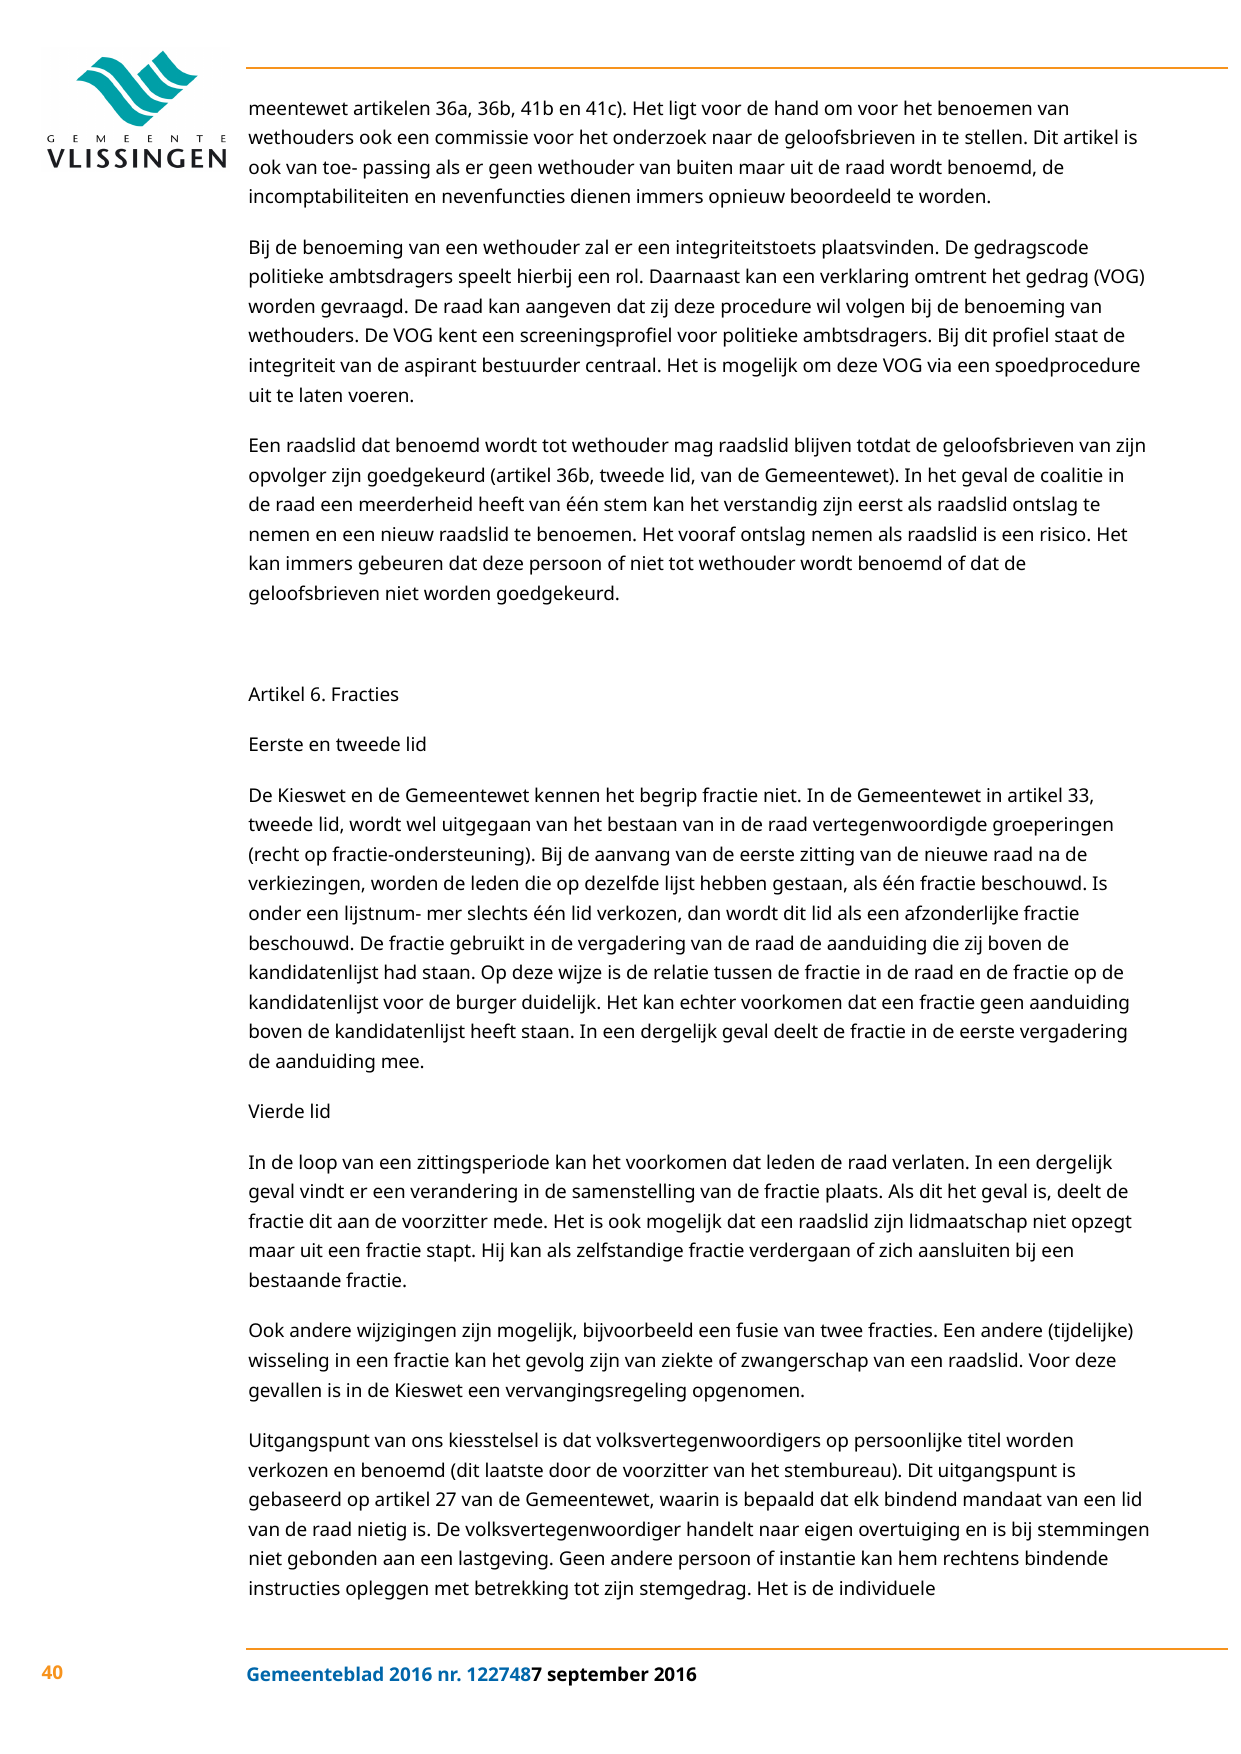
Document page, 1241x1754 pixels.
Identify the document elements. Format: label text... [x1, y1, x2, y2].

text Uitgangspunt van ons kiesstelsel is dat volksvertegenwoordigers op persoonlijke titel worden verkozen en benoemd (dit laatste door de voorzitter van het stembureau). Dit uitgangspunt is gebaseerd op artikel 27 van de Gemeentewet, waarin is bepaald dat elk bindend mandaat van een lid van de raad nietig is. De volksvertegenwoordiger handelt naar eigen overtuiging en is bij stemmingen niet gebonden aan een lastgeving. Geen andere persoon of instantie kan hem rechtens bindende instructies opleggen met betrekking tot zijn stemgedrag. Het is de individuele [248, 1427, 1152, 1601]
text Bij de benoeming van een wethouder zal er een integriteitstoets plaatsvinden. De gedragscode politieke ambtsdragers speelt hierbij een rol. Daarnaast kan een verklaring omtrent het gedrag (VOG) worden gevraagd. De raad kan aangeven dat zij deze procedure wil volgen bij de benoeming van wethouders. De VOG kent een screeningsprofiel voor politieke ambtsdragers. Bij dit profiel staat de integriteit van de aspirant bestuurder centraal. Het is mogelijk om deze VOG via een spoedprocedure uit te laten voeren. [248, 234, 1152, 408]
text Ook andere wijzigingen zijn mogelijk, bijvoorbeeld een fusie van twee fracties. Een andere (tijdelijke) wisseling in een fractie kan het gevolg zijn van ziekte of zwangerschap van een raadslid. Voor deze gevallen is in de Kieswet een vervangingsregeling opgenomen. [248, 1318, 1152, 1403]
text meentewet artikelen 36a, 36b, 41b en 41c). Het ligt voor de hand om voor het benoemen van wethouders ook een commissie voor het onderzoek naar de geloofsbrieven in te stellen. Dit artikel is ook van toe- passing als er geen wethouder van buiten maar uit de raad wordt benoemd, de incomptabiliteiten en nevenfuncties dienen immers opnieuw beoordeeld te worden. [248, 95, 1152, 209]
picture [41, 47, 231, 172]
text Eerste en tweede lid [248, 731, 1152, 757]
text De Kieswet en de Gemeentewet kennen het begrip fractie niet. In de Gemeentewet in artikel 33, tweede lid, wordt wel uitgegaan van het bestaan van in de raad vertegenwoordigde groeperingen (recht op fractie-ondersteuning). Bij de aanvang van de eerste zitting van de nieuwe raad na de verkiezingen, worden de leden die op dezelfde lijst hebben gestaan, als één fractie beschouwd. Is onder een lijstnum- mer slechts één lid verkozen, dan wordt dit lid als een afzonderlijke fractie beschouwd. De fractie gebruikt in de vergadering van de raad de aanduiding die zij boven de kandidatenlijst had staan. Op deze wijze is de relatie tussen de fractie in de raad en de fractie op de kandidatenlijst voor de burger duidelijk. Het kan echter voorkomen dat een fractie geen aanduiding boven de kandidatenlijst heeft staan. In een dergelijk geval deelt de fractie in de eerste vergadering de aanduiding mee. [248, 782, 1152, 1074]
text Een raadslid dat benoemd wordt tot wethouder mag raadslid blijven totdat de geloofsbrieven van zijn opvolger zijn goedgekeurd (artikel 36b, tweede lid, van de Gemeentewet). In het geval de coalitie in de raad een meerderheid heeft van één stem kan het verstandig zijn eerst als raadslid ontslag te nemen en een nieuw raadslid te benoemen. Het vooraf ontslag nemen als raadslid is een risico. Het kan immers gebeuren dat deze persoon of niet tot wethouder wordt benoemd of dat de geloofsbrieven niet worden goedgekeurd. [248, 432, 1152, 606]
text Vierde lid [248, 1098, 1152, 1124]
text In de loop van een zittingsperiode kan het voorkomen dat leden de raad verlaten. In een dergelijk geval vindt er een verandering in de samenstelling van de fractie plaats. Als dit het geval is, deelt de fractie dit aan de voorzitter mede. Het is ook mogelijk dat een raadslid zijn lidmaatschap niet opzegt maar uit een fractie stapt. Hij kan als zelfstandige fractie verdergaan of zich aansluiten bij een bestaande fractie. [248, 1149, 1152, 1293]
text Artikel 6. Fracties [248, 681, 1152, 707]
